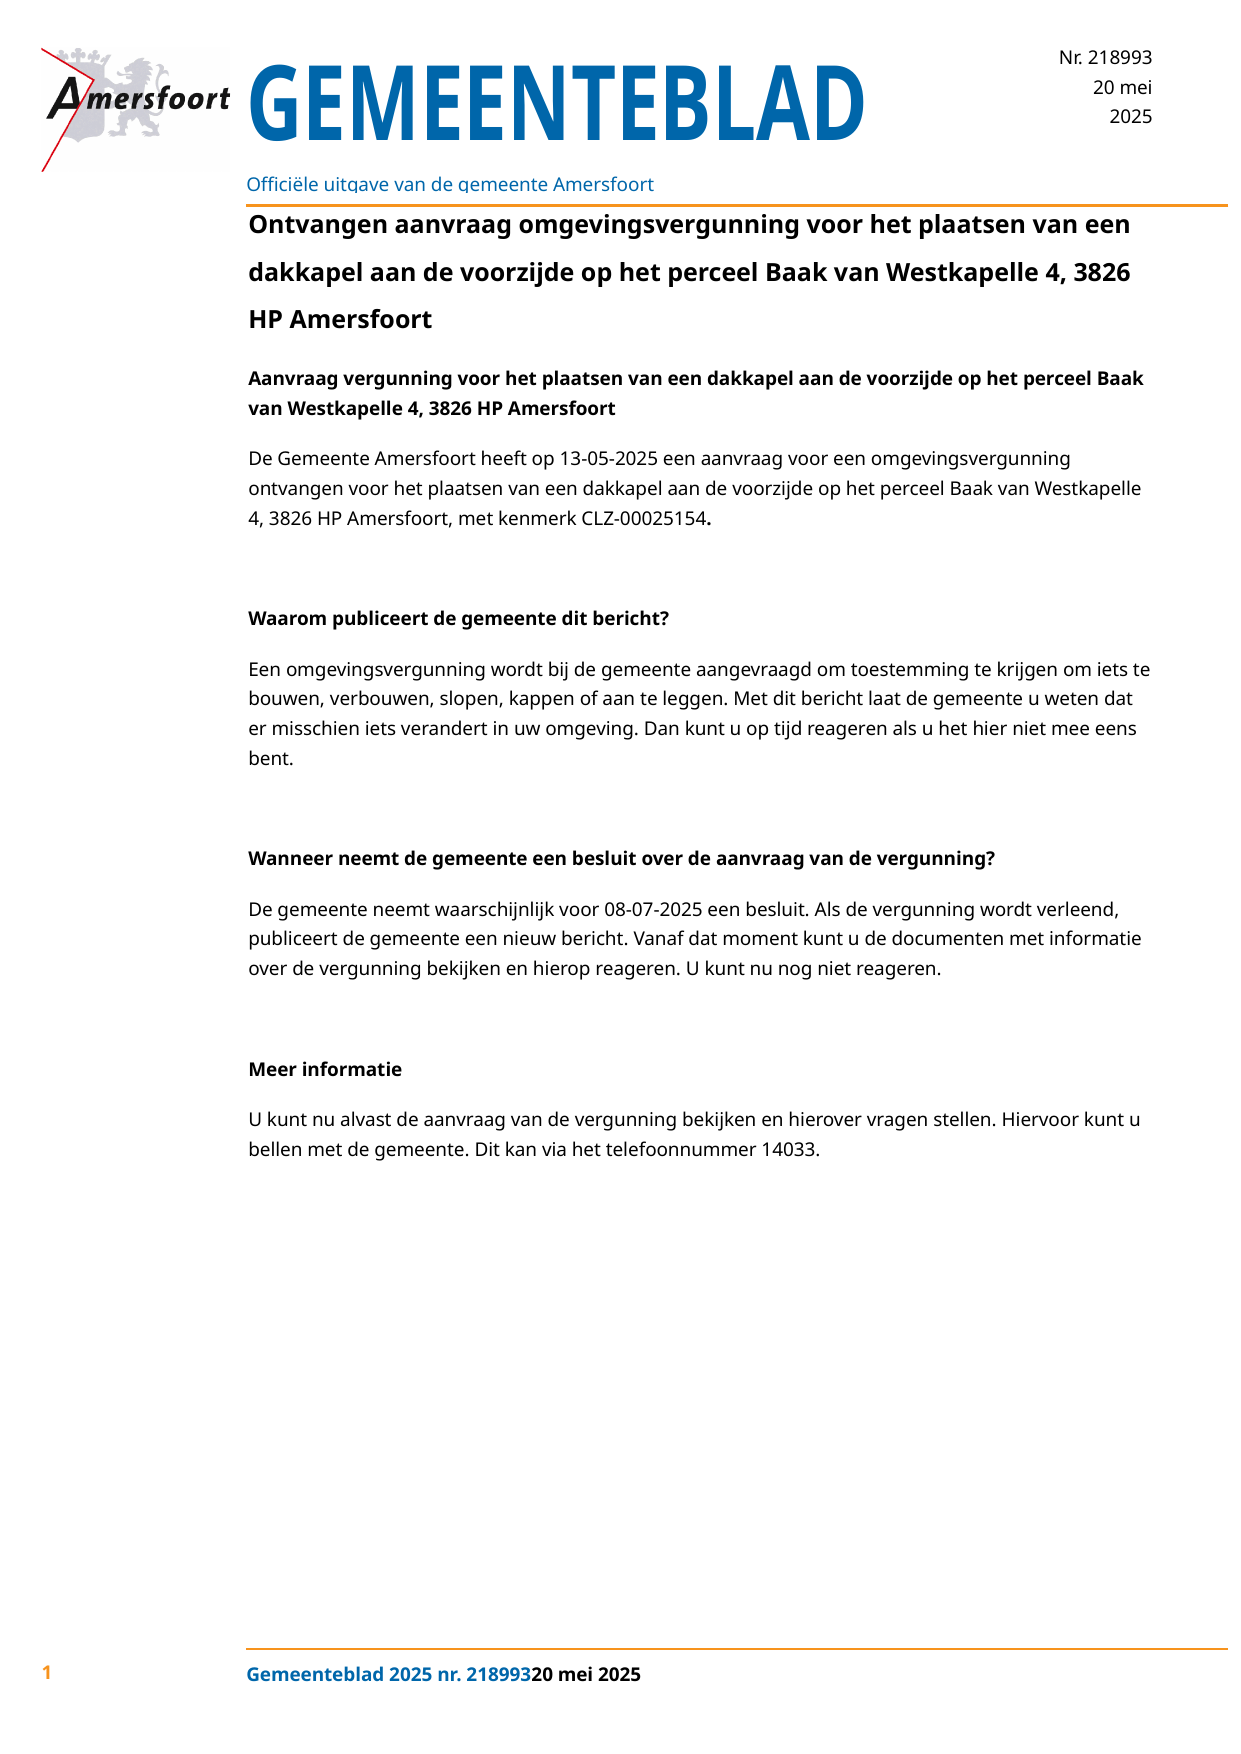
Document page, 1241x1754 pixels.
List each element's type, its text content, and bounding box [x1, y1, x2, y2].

text De gemeente neemt waarschijnlijk voor 08-07-2025 een besluit. Als de vergunning wordt verleend, publiceert de gemeente een nieuw bericht. Vanaf dat moment kunt u de documenten met informatie over de vergunning bekijken en hierop reageren. U kunt nu nog niet reageren. [248, 896, 1152, 981]
text Waarom publiceert de gemeente dit bericht? [248, 606, 1152, 631]
text De Gemeente Amersfoort heeft op 13-05-2025 een aanvraag voor een omgevingsvergunning ontvangen voor het plaatsen van een dakkapel aan de voorzijde op het perceel Baak van Westkapelle 4, 3826 HP Amersfoort, met kenmerk CLZ-00025154. [248, 446, 1152, 530]
picture [41, 47, 231, 172]
text Een omgevingsvergunning wordt bij de gemeente aangevraagd om toestemming te krijgen om iets te bouwen, verbouwen, slopen, kappen of aan te leggen. Met dit bericht laat de gemeente u weten dat er misschien iets verandert in uw omgeving. Dan kunt u op tijd reageren als u het hier niet mee eens bent. [248, 656, 1152, 770]
text Aanvraag vergunning voor het plaatsen van een dakkapel aan de voorzijde op het perceel Baak van Westkapelle 4, 3826 HP Amersfoort [248, 366, 1152, 421]
text Wanneer neemt de gemeente een besluit over de aanvraag van de vergunning? [248, 846, 1152, 871]
text Ontvangen aanvraag omgevingsvergunning voor het plaatsen van een dakkapel aan de voorzijde op het perceel Baak van Westkapelle 4, 3826 HP Amersfoort [248, 207, 1152, 336]
text Meer informatie [248, 1056, 1152, 1082]
text U kunt nu alvast de aanvraag van de vergunning bekijken en hierover vragen stellen. Hiervoor kunt u bellen met de gemeente. Dit kan via het telefoonnummer 14033. [248, 1106, 1152, 1162]
